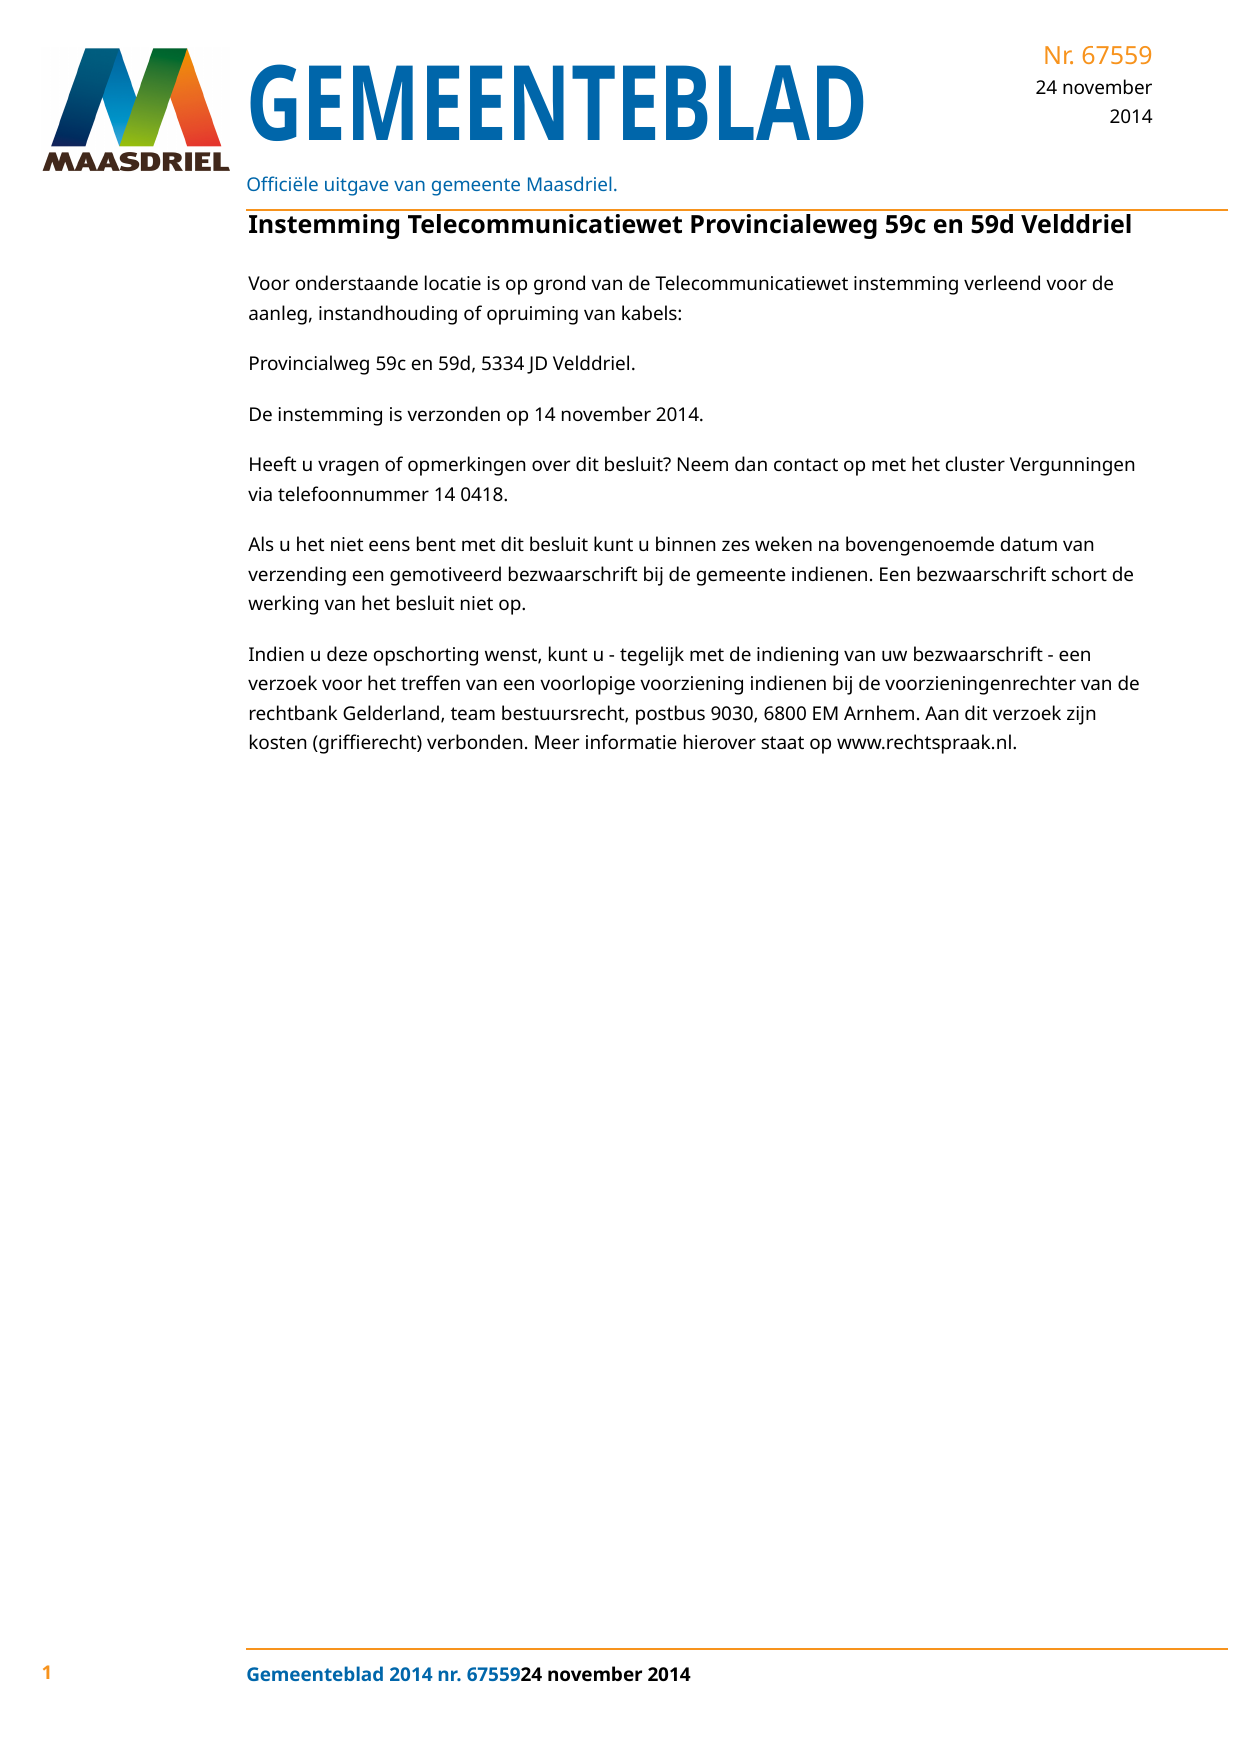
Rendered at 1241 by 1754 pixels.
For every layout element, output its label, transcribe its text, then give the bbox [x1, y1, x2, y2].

text Instemming Telecommunicatiewet Provincialeweg 59c en 59d Velddriel [248, 211, 1152, 241]
text Provincialweg 59c en 59d, 5334 JD Velddriel. [248, 350, 1152, 376]
text Voor onderstaande locatie is op grond van de Telecommunicatiewet instemming verleend voor de aanleg, instandhouding of opruiming van kabels: [248, 270, 1152, 326]
text Indien u deze opschorting wenst, kunt u - tegelijk met de indiening van uw bezwaarschrift - een verzoek voor het treffen van een voorlopige voorziening indienen bij de voorzieningenrechter van de rechtbank Gelderland, team bestuursrecht, postbus 9030, 6800 EM Arnhem. Aan dit verzoek zijn kosten (griffierecht) verbonden. Meer informatie hierover staat op www.rechtspraak.nl. [248, 641, 1152, 755]
text Als u het niet eens bent met dit besluit kunt u binnen zes weken na bovengenoemde datum van verzending een gemotiveerd bezwaarschrift bij de gemeente indienen. Een bezwaarschrift schort de werking van het besluit niet op. [248, 531, 1152, 616]
picture [41, 47, 231, 172]
text Heeft u vragen of opmerkingen over dit besluit? Neem dan contact op met het cluster Vergunningen via telefoonnummer 14 0418. [248, 451, 1152, 506]
text De instemming is verzonden op 14 november 2014. [248, 401, 1152, 426]
